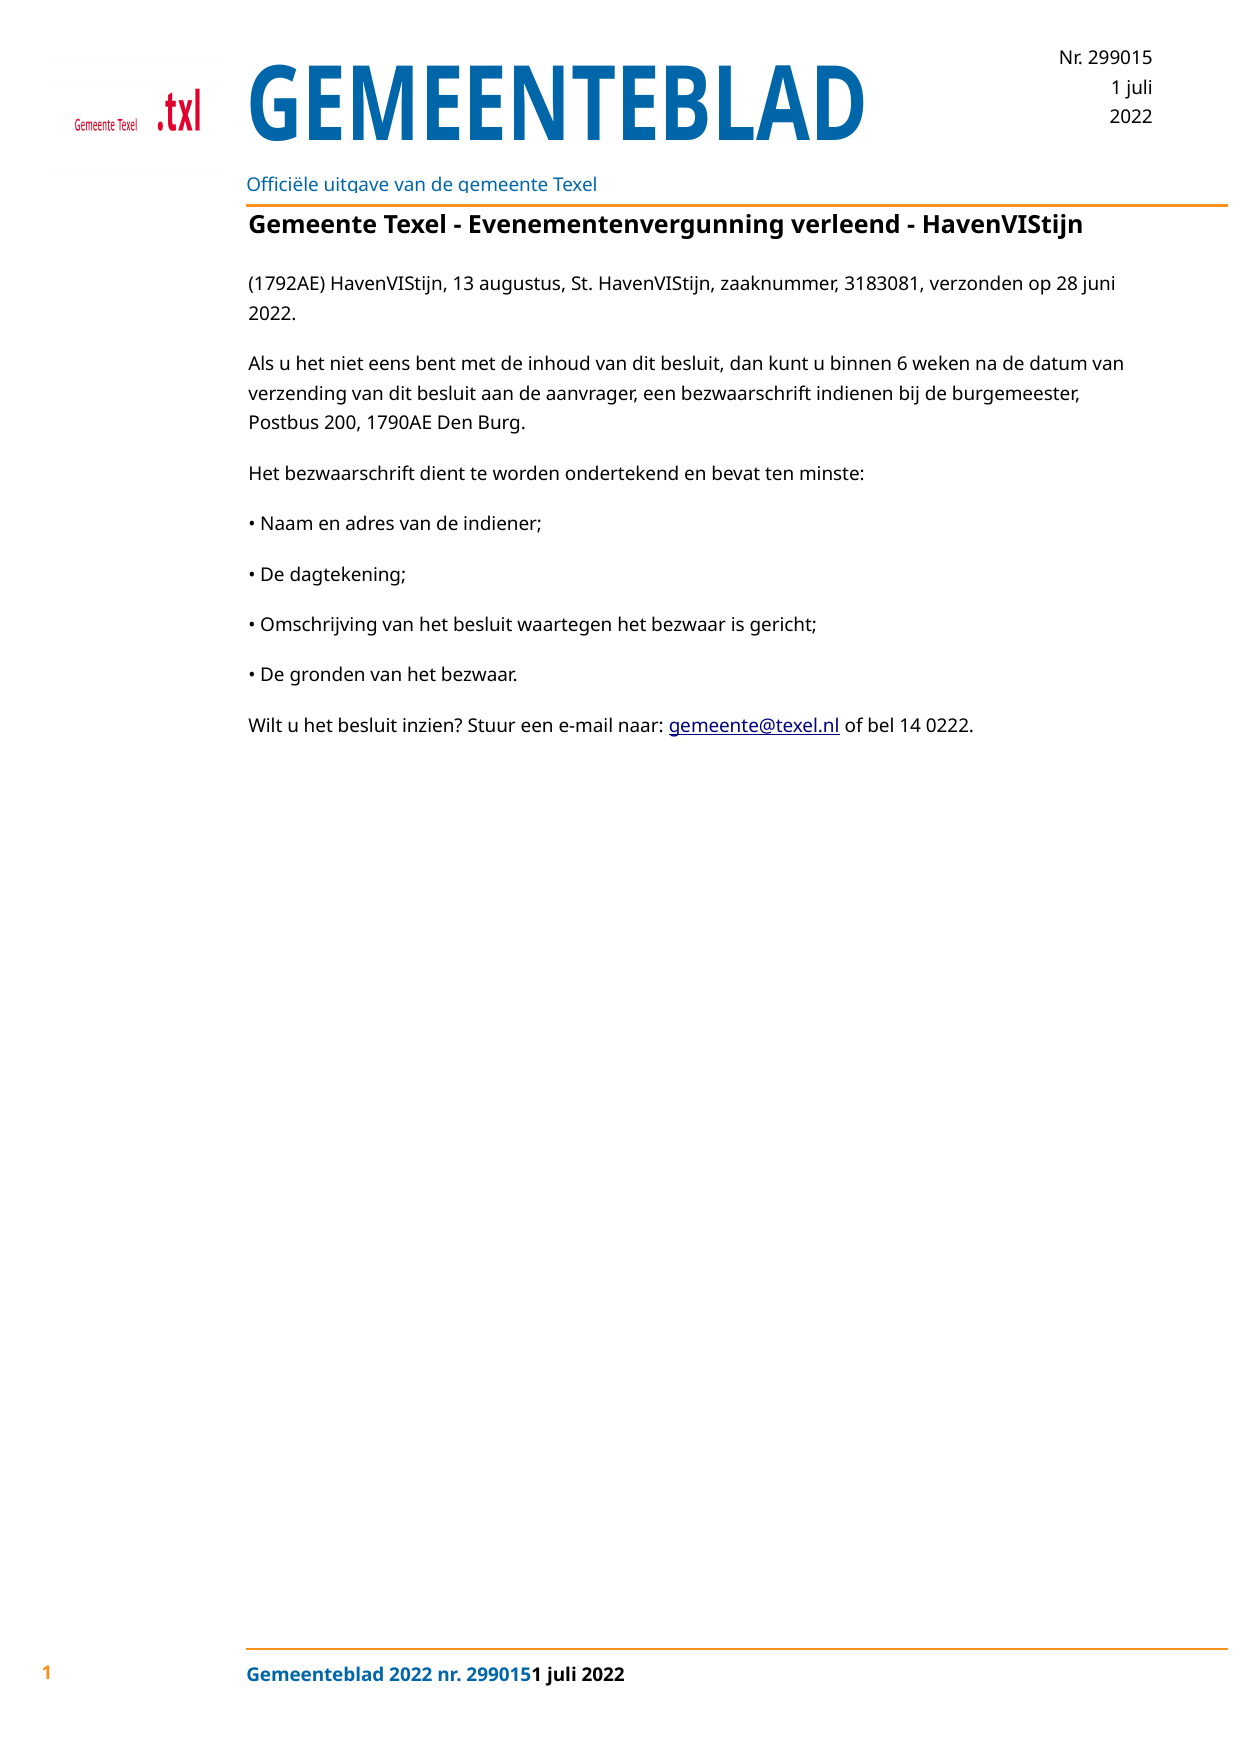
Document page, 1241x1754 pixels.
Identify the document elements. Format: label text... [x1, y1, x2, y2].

text (1792AE) HavenVIStijn, 13 augustus, St. HavenVIStijn, zaaknummer, 3183081, verzonden op 28 juni 2022. [248, 270, 1152, 326]
text Als u het niet eens bent met de inhoud van dit besluit, dan kunt u binnen 6 weken na de datum van verzending van dit besluit aan de aanvrager, een bezwaarschrift indienen bij de burgemeester, Postbus 200, 1790AE Den Burg. [248, 350, 1152, 435]
text Het bezwaarschrift dient te worden ondertekend en bevat ten minste: [248, 460, 1152, 486]
text • Omschrijving van het besluit waartegen het bezwaar is gericht; [248, 611, 1152, 637]
text Wilt u het besluit inzien? Stuur een e-mail naar: gemeente@texel.nl of bel 14 0222. [248, 712, 1152, 738]
text • De gronden van het bezwaar. [248, 662, 1152, 687]
text • Naam en adres van de indiener; [248, 510, 1152, 536]
picture [41, 47, 231, 172]
text Gemeente Texel - Evenementenvergunning verleend - HavenVIStijn [248, 207, 1152, 241]
text • De dagtekening; [248, 561, 1152, 586]
